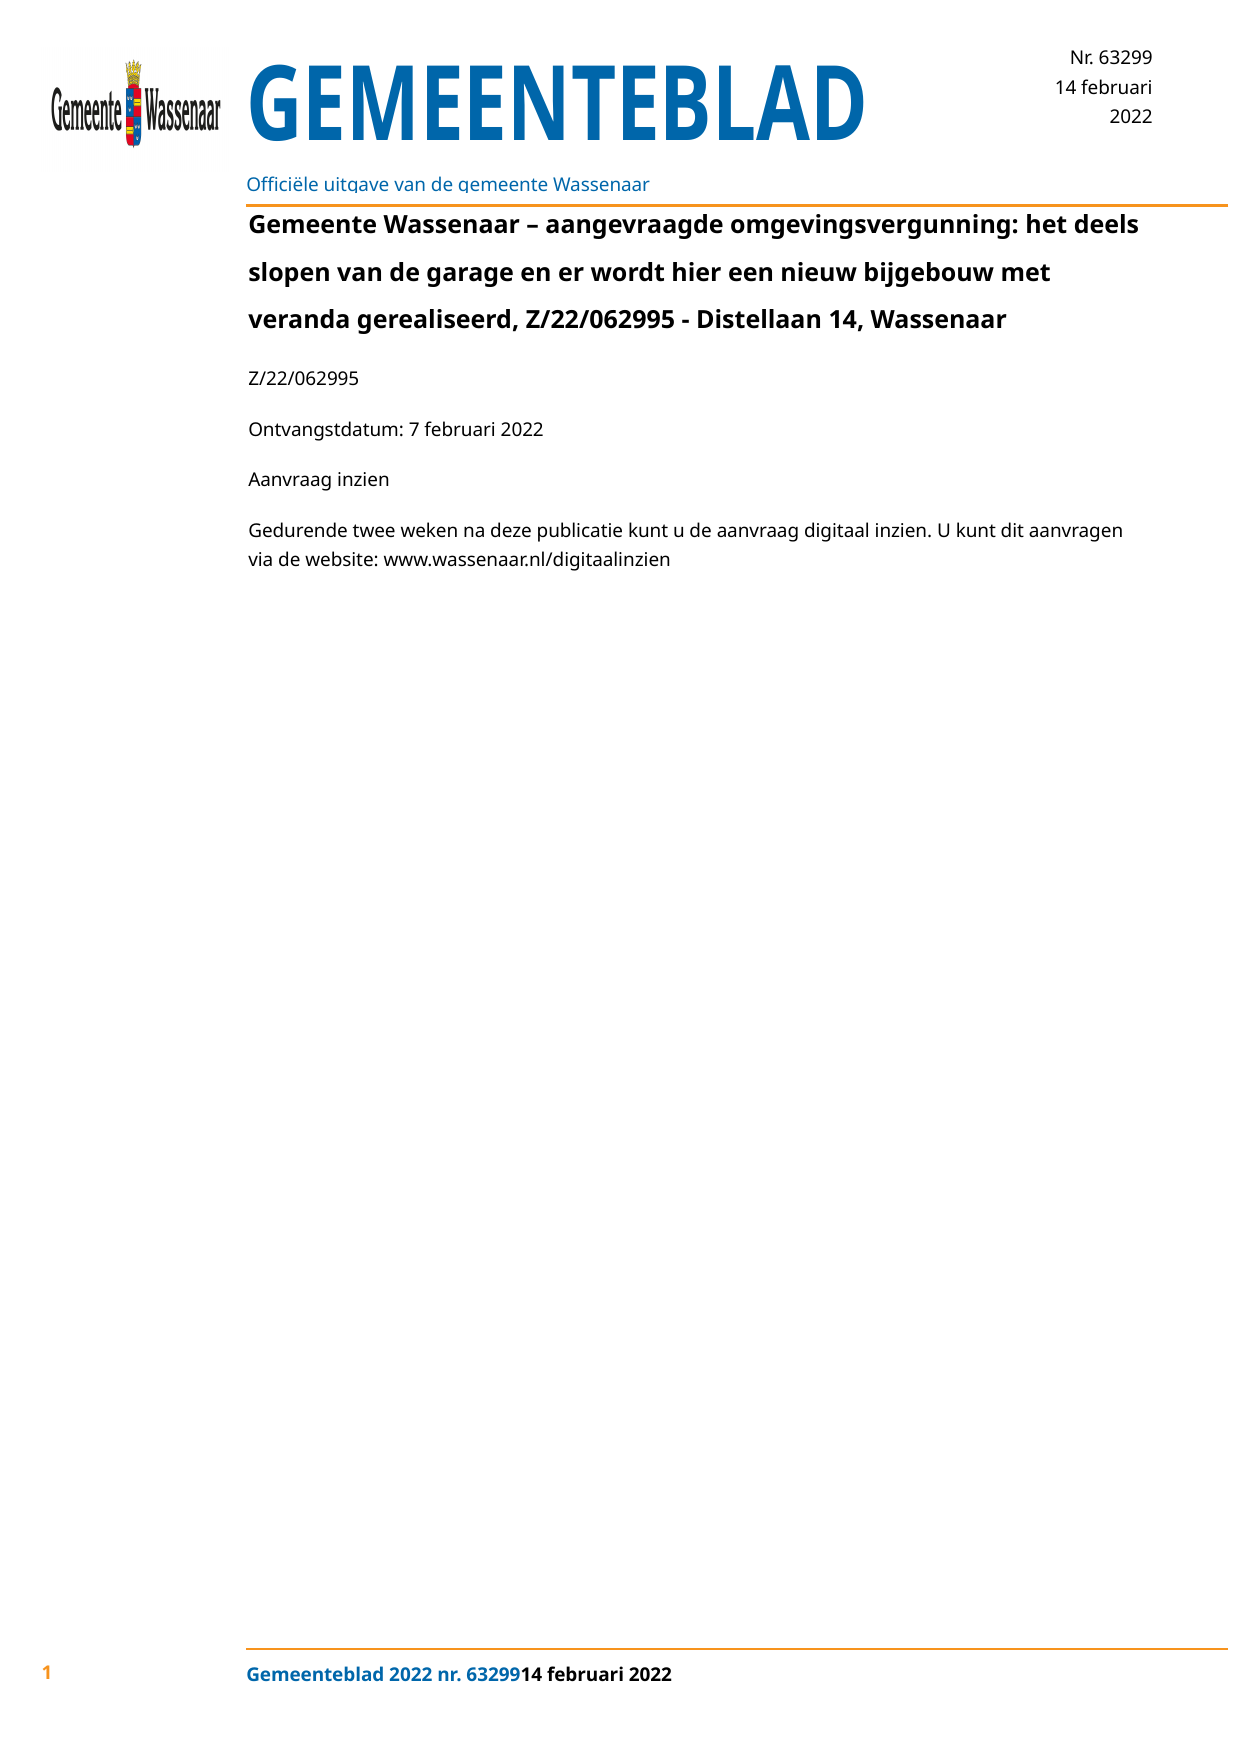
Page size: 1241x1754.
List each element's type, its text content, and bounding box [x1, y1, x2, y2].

text Z/22/062995 [248, 366, 1152, 391]
text Aanvraag inzien [248, 466, 1152, 492]
text Gemeente Wassenaar – aangevraagde omgevingsvergunning: het deels slopen van de garage en er wordt hier een nieuw bijgebouw met veranda gerealiseerd, Z/22/062995 - Distellaan 14, Wassenaar [248, 207, 1152, 336]
text Gedurende twee weken na deze publicatie kunt u de aanvraag digitaal inzien. U kunt dit aanvragen via de website: www.wassenaar.nl/digitaalinzien [248, 517, 1152, 572]
text Ontvangstdatum: 7 februari 2022 [248, 416, 1152, 442]
picture [41, 47, 231, 172]
